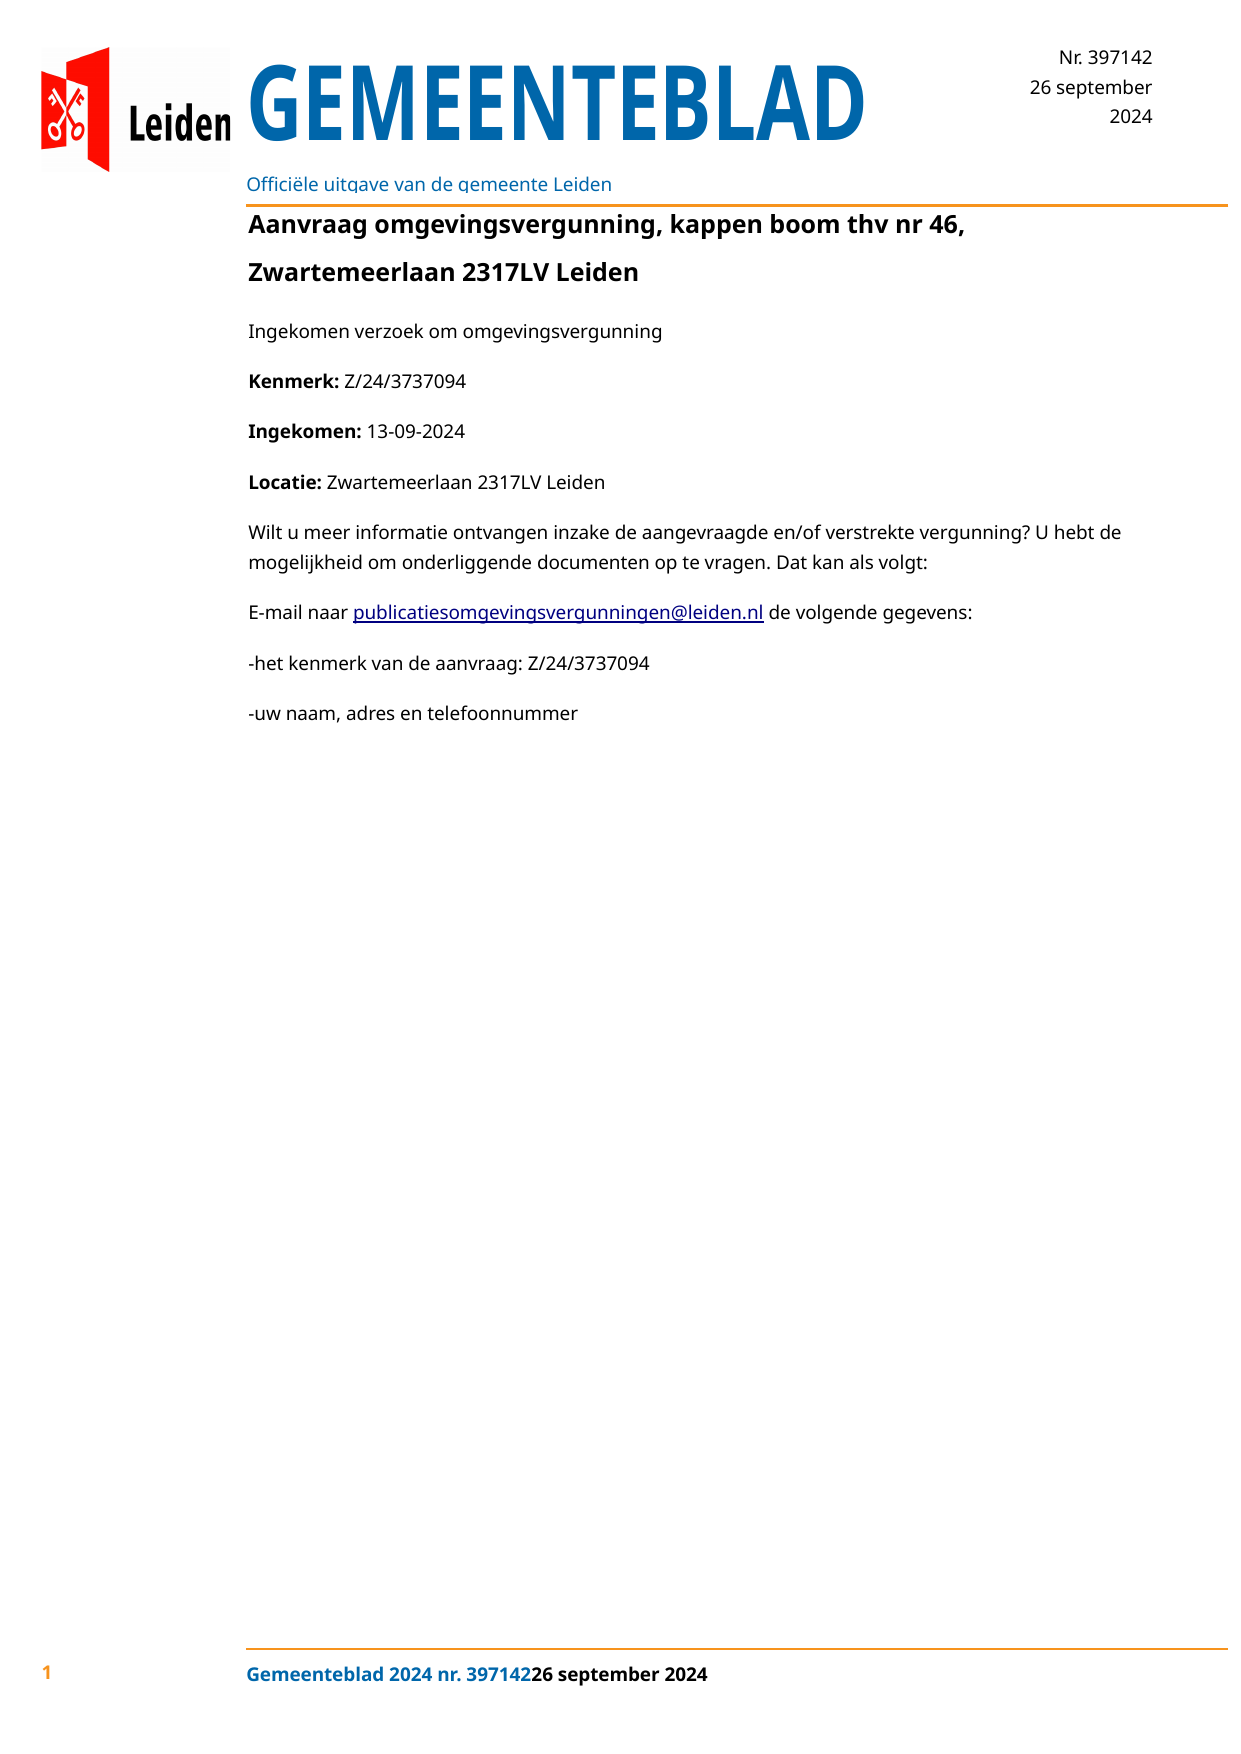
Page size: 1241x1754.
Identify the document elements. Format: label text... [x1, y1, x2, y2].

text -het kenmerk van de aanvraag: Z/24/3737094 [248, 650, 1152, 676]
text Locatie: Zwartemeerlaan 2317LV Leiden [248, 469, 1152, 495]
text Aanvraag omgevingsvergunning, kappen boom thv nr 46, Zwartemeerlaan 2317LV Leiden [248, 207, 1152, 288]
text -uw naam, adres en telefoonnummer [248, 700, 1152, 726]
text E-mail naar publicatiesomgevingsvergunningen@leiden.nl de volgende gegevens: [248, 599, 1152, 625]
picture [41, 47, 231, 172]
text Kenmerk: Z/24/3737094 [248, 368, 1152, 394]
text Ingekomen verzoek om omgevingsvergunning [248, 318, 1152, 344]
text Wilt u meer informatie ontvangen inzake de aangevraagde en/of verstrekte vergunning? U hebt de mogelijkheid om onderliggende documenten op te vragen. Dat kan als volgt: [248, 519, 1152, 575]
text Ingekomen: 13-09-2024 [248, 419, 1152, 444]
